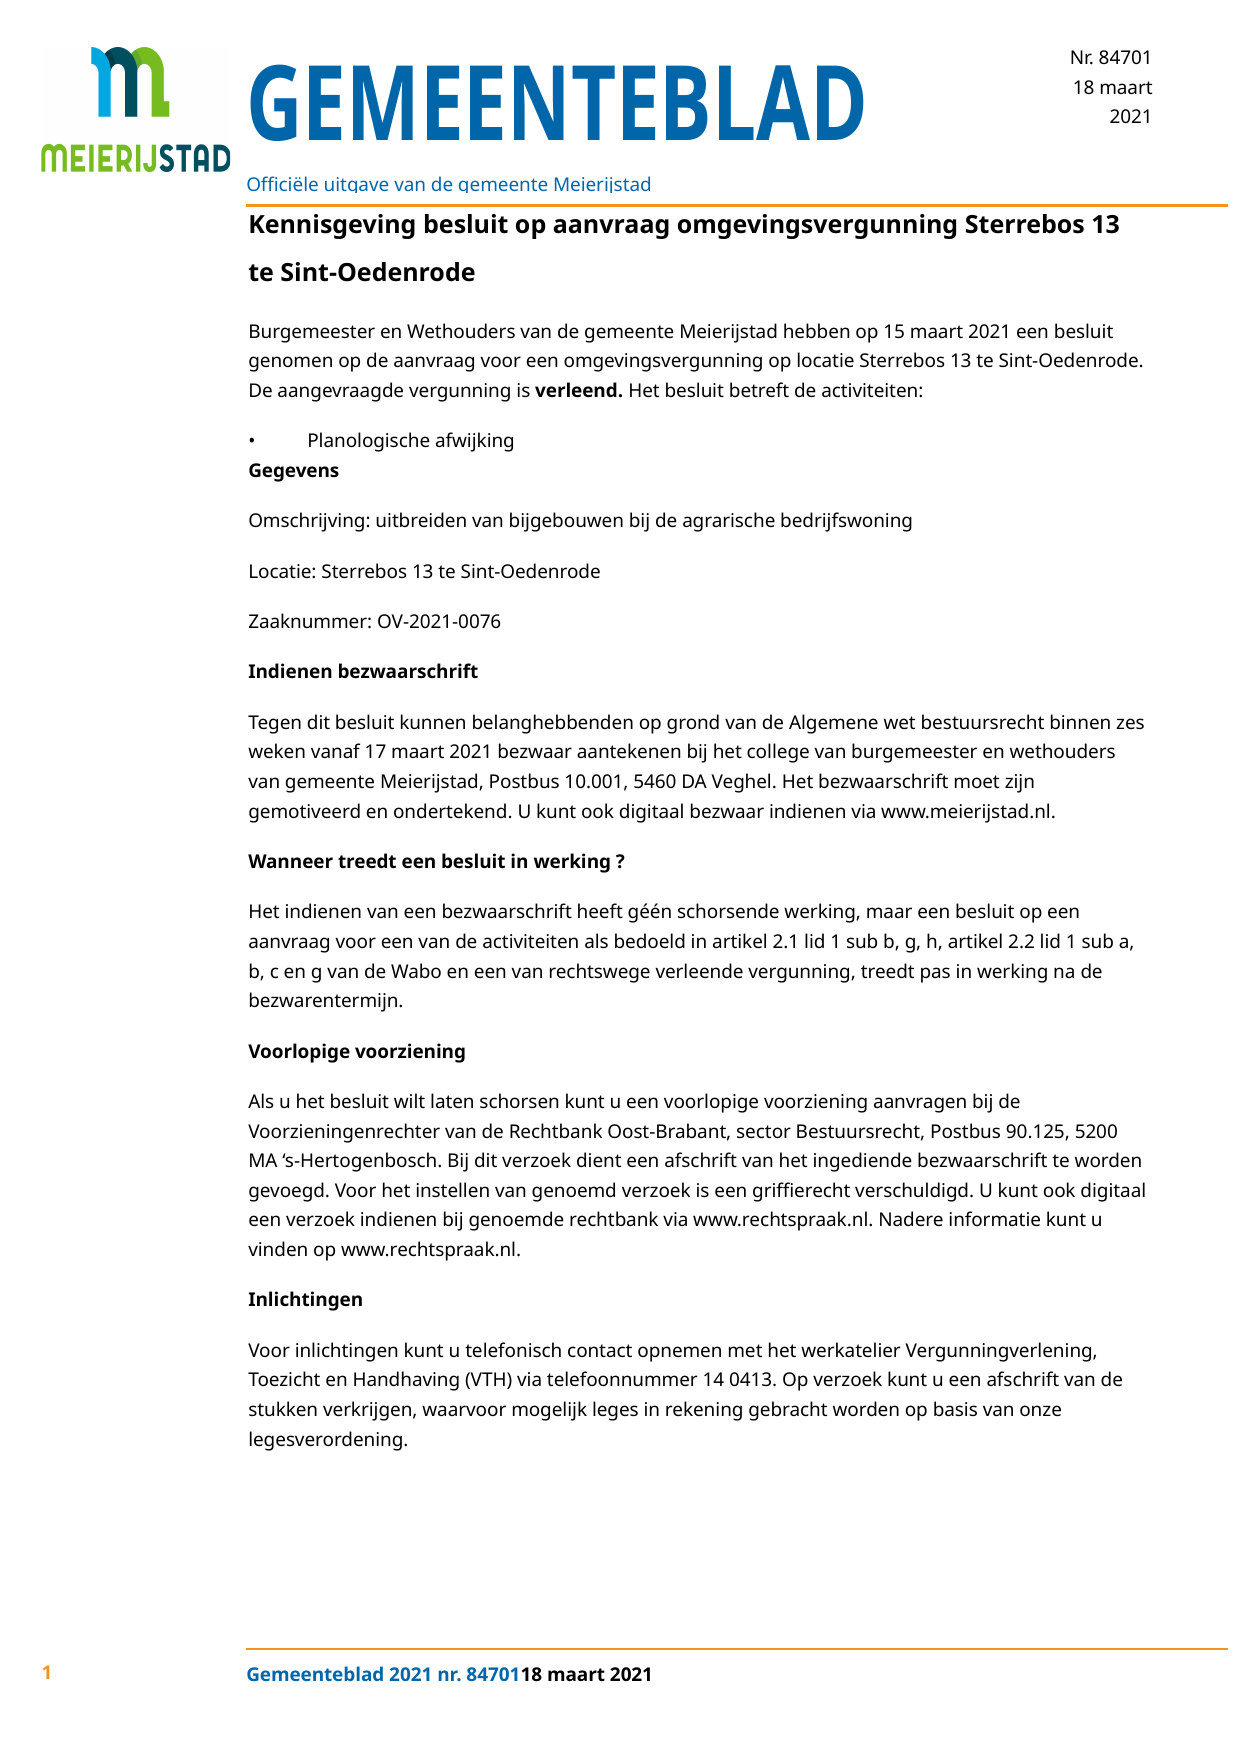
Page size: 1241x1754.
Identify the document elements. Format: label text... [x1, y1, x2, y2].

text Burgemeester en Wethouders van de gemeente Meierijstad hebben op 15 maart 2021 een besluit genomen op de aanvraag voor een omgevingsvergunning op locatie Sterrebos 13 te Sint-Oedenrode. De aangevraagde vergunning is verleend. Het besluit betreft de activiteiten: [248, 318, 1152, 403]
list Planologische afwijking [248, 427, 1152, 453]
text Inlichtingen [248, 1287, 1152, 1312]
picture [41, 47, 231, 172]
text Het indienen van een bezwaarschrift heeft géén schorsende werking, maar een besluit op een aanvraag voor een van de activiteiten als bedoeld in artikel 2.1 lid 1 sub b, g, h, artikel 2.2 lid 1 sub a, b, c en g van de Wabo en een van rechtswege verleende vergunning, treedt pas in werking na de bezwarentermijn. [248, 899, 1152, 1013]
text Omschrijving: uitbreiden van bijgebouwen bij de agrarische bedrijfswoning [248, 507, 1152, 533]
text Zaaknummer: OV-2021-0076 [248, 608, 1152, 634]
text Locatie: Sterrebos 13 te Sint-Oedenrode [248, 558, 1152, 584]
text Wanneer treedt een besluit in werking ? [248, 848, 1152, 874]
text Tegen dit besluit kunnen belanghebbenden op grond van de Algemene wet bestuursrecht binnen zes weken vanaf 17 maart 2021 bezwaar aantekenen bij het college van burgemeester en wethouders van gemeente Meierijstad, Postbus 10.001, 5460 DA Veghel. Het bezwaarschrift moet zijn gemotiveerd en ondertekend. U kunt ook digitaal bezwaar indienen via www.meierijstad.nl. [248, 709, 1152, 824]
text Kennisgeving besluit op aanvraag omgevingsvergunning Sterrebos 13 te Sint-Oedenrode [248, 207, 1152, 288]
text Als u het besluit wilt laten schorsen kunt u een voorlopige voorziening aanvragen bij de Voorzieningenrechter van de Rechtbank Oost-Brabant, sector Bestuursrecht, Postbus 90.125, 5200 MA ‘s-Hertogenbosch. Bij dit verzoek dient een afschrift van het ingediende bezwaarschrift te worden gevoegd. Voor het instellen van genoemd verzoek is een griffierecht verschuldigd. U kunt ook digitaal een verzoek indienen bij genoemde rechtbank via www.rechtspraak.nl. Nadere informatie kunt u vinden op www.rechtspraak.nl. [248, 1088, 1152, 1262]
text Voor inlichtingen kunt u telefonisch contact opnemen met het werkatelier Vergunningverlening, Toezicht en Handhaving (VTH) via telefoonnummer 14 0413. Op verzoek kunt u een afschrift van de stukken verkrijgen, waarvoor mogelijk leges in rekening gebracht worden op basis van onze legesverordening. [248, 1337, 1152, 1452]
text Voorlopige voorziening [248, 1038, 1152, 1064]
text Indienen bezwaarschrift [248, 659, 1152, 684]
text Gegevens [248, 457, 1152, 483]
